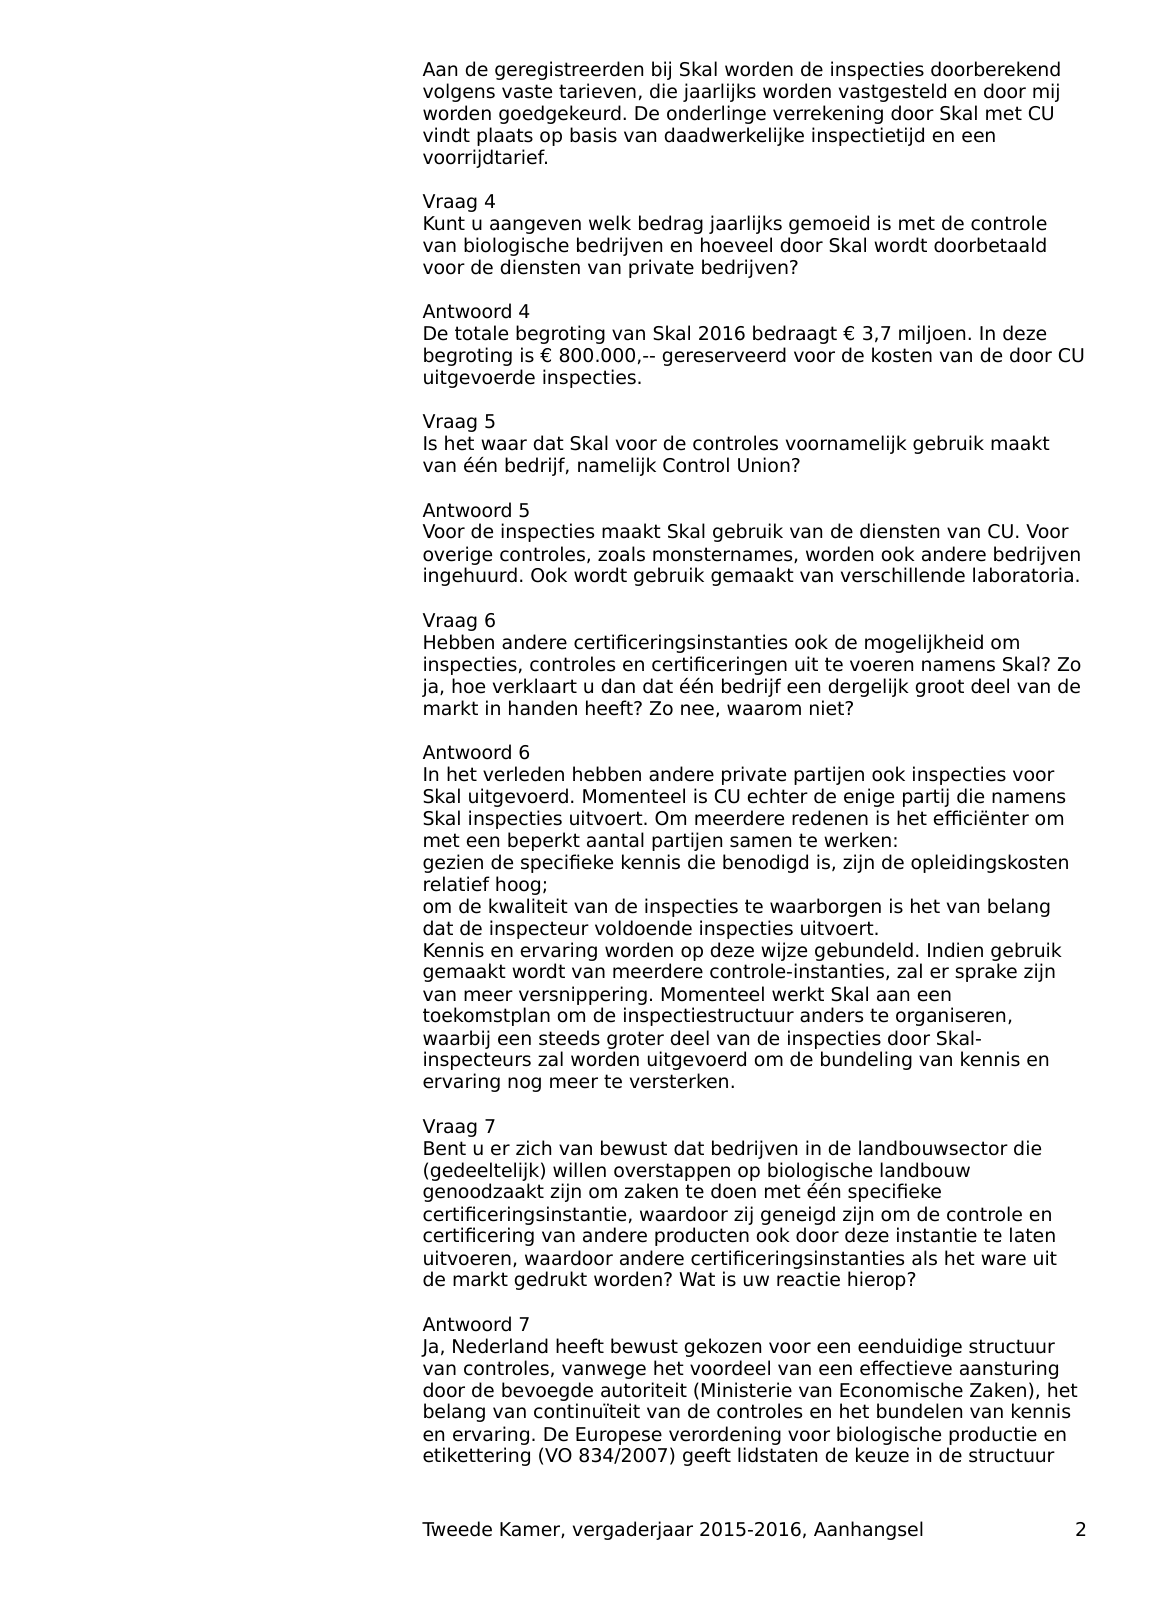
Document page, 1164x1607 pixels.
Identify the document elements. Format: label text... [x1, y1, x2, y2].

text In het verleden hebben andere private partijen ook inspecties voor Skal uitgevoerd. Momenteel is CU echter de enige partij die namens Skal inspecties uitvoert. Om meerdere redenen is het efficiënter om met een beperkt aantal partijen samen te werken: [422, 764, 1087, 852]
text Voor de inspecties maakt Skal gebruik van de diensten van CU. Voor overige controles, zoals monsternames, worden ook andere bedrijven ingehuurd. Ook wordt gebruik gemaakt van verschillende laboratoria. [422, 521, 1087, 587]
text Vraag 6 [422, 609, 1087, 632]
text Antwoord 5 [422, 499, 1087, 521]
text Antwoord 7 [422, 1313, 1087, 1336]
text Kunt u aangeven welk bedrag jaarlijks gemoeid is met de controle van biologische bedrijven en hoeveel door Skal wordt doorbetaald voor de diensten van private bedrijven? [422, 213, 1087, 279]
text Ja, Nederland heeft bewust gekozen voor een eenduidige structuur van controles, vanwege het voordeel van een effectieve aansturing door de bevoegde autoriteit (Ministerie van Economische Zaken), het belang van continuïteit van de controles en het bundelen van kennis en ervaring. De Europese verordening voor biologische productie en etikettering (VO 834/2007) geeft lidstaten de keuze in de structuur [422, 1336, 1087, 1467]
text De totale begroting van Skal 2016 bedraagt € 3,7 miljoen. In deze begroting is € 800.000,-- gereserveerd voor de kosten van de door CU uitgevoerde inspecties. [422, 323, 1087, 389]
text Hebben andere certificeringsinstanties ook de mogelijkheid om inspecties, controles en certificeringen uit te voeren namens Skal? Zo ja, hoe verklaart u dan dat één bedrijf een dergelijk groot deel van de markt in handen heeft? Zo nee, waarom niet? [422, 632, 1087, 719]
text om de kwaliteit van de inspecties te waarborgen is het van belang dat de inspecteur voldoende inspecties uitvoert. [422, 896, 1087, 939]
text Antwoord 6 [422, 742, 1087, 764]
text Vraag 5 [422, 411, 1087, 433]
text Vraag 4 [422, 191, 1087, 213]
text Is het waar dat Skal voor de controles voornamelijk gebruik maakt van één bedrijf, namelijk Control Union? [422, 433, 1087, 477]
text Kennis en ervaring worden op deze wijze gebundeld. Indien gebruik gemaakt wordt van meerdere controle-instanties, zal er sprake zijn van meer versnippering. Momenteel werkt Skal aan een toekomstplan om de inspectiestructuur anders te organiseren, waarbij een steeds groter deel van de inspecties door Skal-inspecteurs zal worden uitgevoerd om de bundeling van kennis en ervaring nog meer te versterken. [422, 939, 1087, 1093]
text Bent u er zich van bewust dat bedrijven in de landbouwsector die (gedeeltelijk) willen overstappen op biologische landbouw genoodzaakt zijn om zaken te doen met één specifieke certificeringsinstantie, waardoor zij geneigd zijn om de controle en certificering van andere producten ook door deze instantie te laten uitvoeren, waardoor andere certificeringsinstanties als het ware uit de markt gedrukt worden? Wat is uw reactie hierop? [422, 1137, 1087, 1291]
text Aan de geregistreerden bij Skal worden de inspecties doorberekend volgens vaste tarieven, die jaarlijks worden vastgesteld en door mij worden goedgekeurd. De onderlinge verrekening door Skal met CU vindt plaats op basis van daadwerkelijke inspectietijd en een voorrijdtarief. [422, 59, 1087, 169]
text gezien de specifieke kennis die benodigd is, zijn de opleidingskosten relatief hoog; [422, 852, 1087, 896]
text Antwoord 4 [422, 301, 1087, 323]
text Vraag 7 [422, 1116, 1087, 1137]
